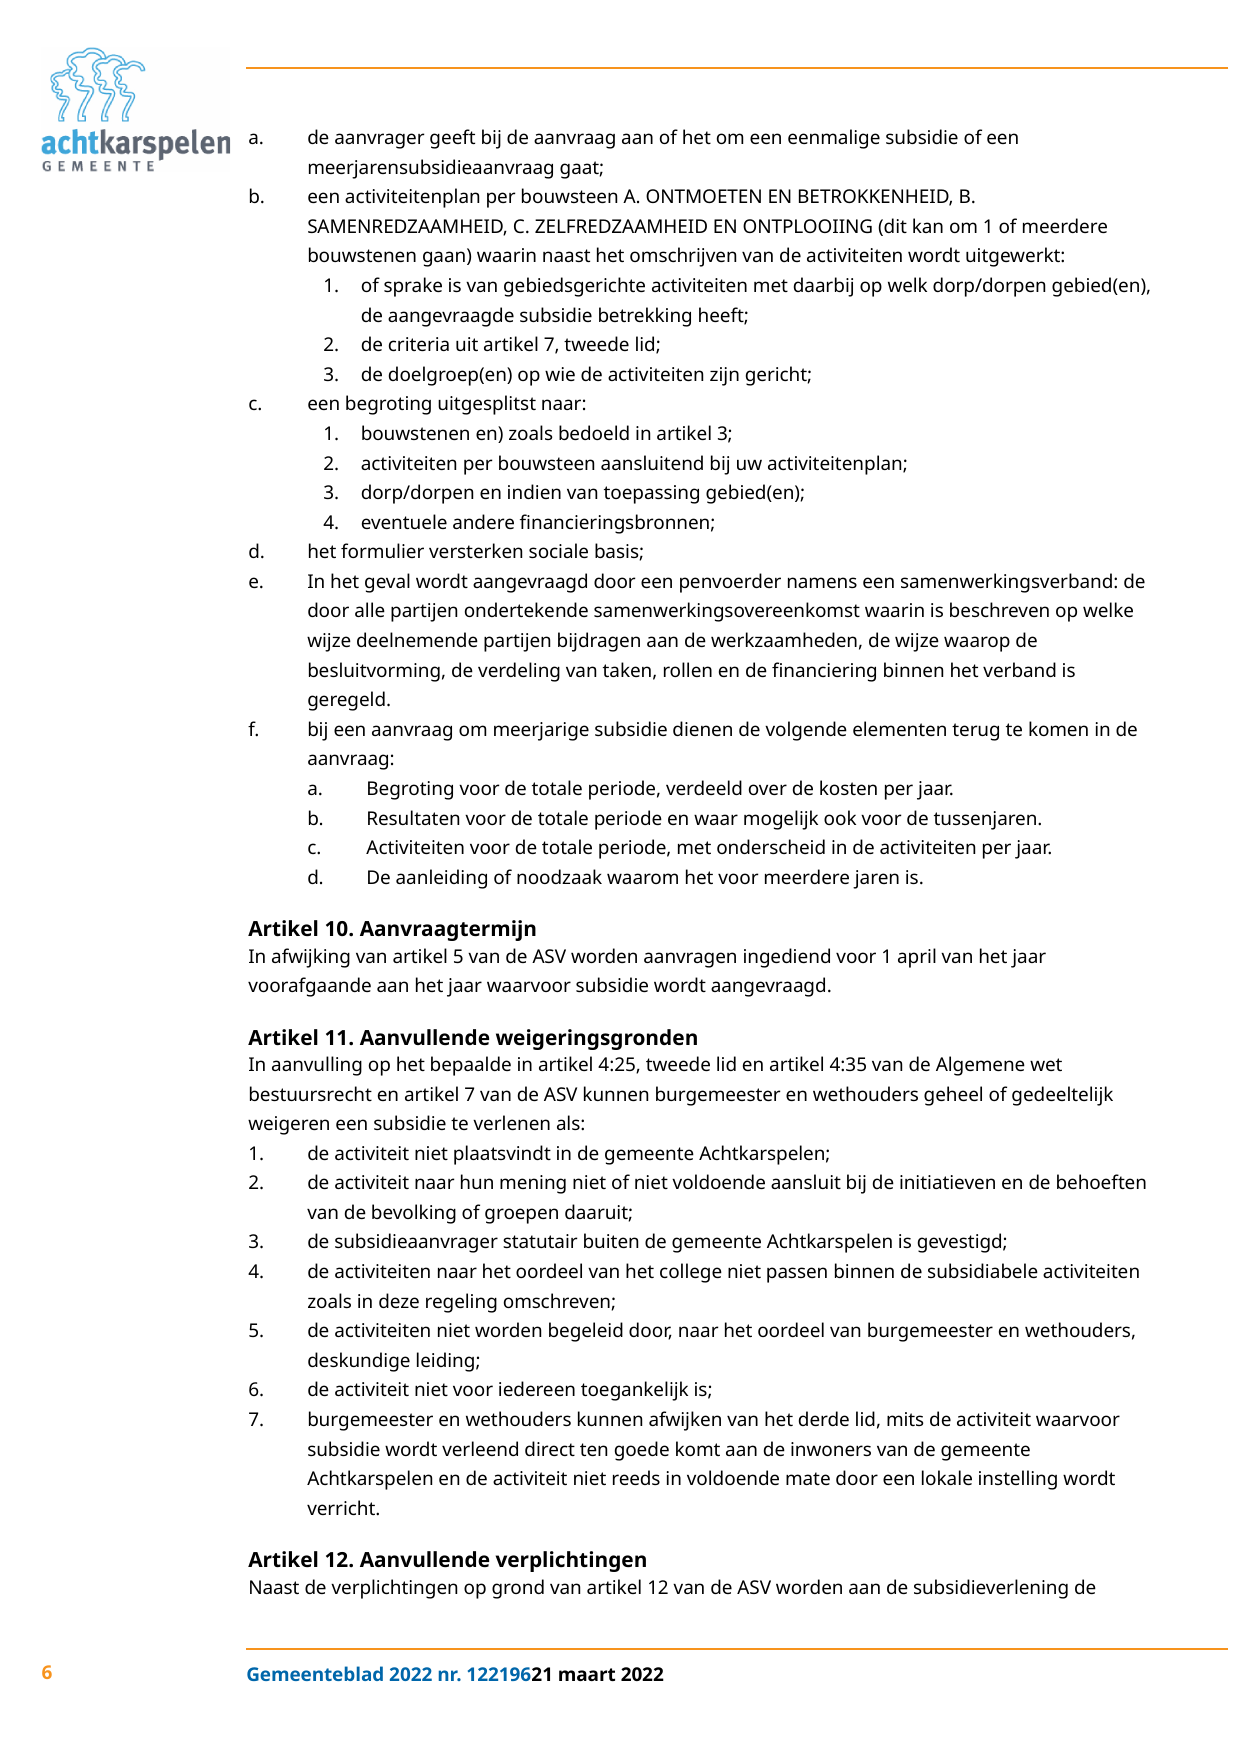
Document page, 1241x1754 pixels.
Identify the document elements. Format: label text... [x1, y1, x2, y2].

list of sprake is van gebiedsgerichte activiteiten met daarbij op welk dorp/dorpen gebied(en), de aangevraagde subsidie betrekking heeft; [323, 272, 1152, 328]
list Activiteiten voor de totale periode, met onderscheid in de activiteiten per jaar. [307, 834, 1152, 860]
list dorp/dorpen en indien van toepassing gebied(en); [323, 479, 1152, 505]
list Begroting voor de totale periode, verdeeld over de kosten per jaar. [307, 775, 1152, 801]
list een activiteitenplan per bouwsteen A. ONTMOETEN EN BETROKKENHEID, B. SAMENREDZAAMHEID, C. ZELFREDZAAMHEID EN ONTPLOOIING (dit kan om 1 of meerdere bouwstenen gaan) waarin naast het omschrijven van de activiteiten wordt uitgewerkt: [248, 183, 1152, 268]
list de aanvrager geeft bij de aanvraag aan of het om een eenmalige subsidie of een meerjarensubsidieaanvraag gaat; [248, 124, 1152, 180]
list de activiteit naar hun mening niet of niet voldoende aansluit bij de initiatieven en de behoeften van de bevolking of groepen daaruit; [248, 1169, 1152, 1225]
list de doelgroep(en) op wie de activiteiten zijn gericht; [323, 361, 1152, 387]
list de activiteit niet plaatsvindt in de gemeente Achtkarspelen; [248, 1140, 1152, 1166]
list een begroting uitgesplitst naar: [248, 391, 1152, 416]
list de activiteiten niet worden begeleid door, naar het oordeel van burgemeester en wethouders, deskundige leiding; [248, 1317, 1152, 1373]
text Naast de verplichtingen op grond van artikel 12 van de ASV worden aan de subsidieverlening de [248, 1574, 1152, 1599]
list de criteria uit artikel 7, tweede lid; [323, 331, 1152, 357]
text Artikel 11. Aanvullende weigeringsgronden [248, 1023, 1152, 1051]
text In aanvulling op het bepaalde in artikel 4:25, tweede lid en artikel 4:35 van de Algemene wet bestuursrecht en artikel 7 van de ASV kunnen burgemeester en wethouders geheel of gedeeltelijk weigeren een subsidie te verlenen als: [248, 1051, 1152, 1136]
list eventuele andere financieringsbronnen; [323, 509, 1152, 535]
list In het geval wordt aangevraagd door een penvoerder namens een samenwerkingsverband: de door alle partijen ondertekende samenwerkingsovereenkomst waarin is beschreven op welke wijze deelnemende partijen bijdragen aan de werkzaamheden, de wijze waarop de besluitvorming, de verdeling van taken, rollen en de financiering binnen het verband is geregeld. [248, 568, 1152, 712]
text In afwijking van artikel 5 van de ASV worden aanvragen ingediend voor 1 april van het jaar voorafgaande aan het jaar waarvoor subsidie wordt aangevraagd. [248, 943, 1152, 998]
list activiteiten per bouwsteen aansluitend bij uw activiteitenplan; [323, 450, 1152, 476]
list de activiteit niet voor iedereen toegankelijk is; [248, 1377, 1152, 1402]
list Resultaten voor de totale periode en waar mogelijk ook voor de tussenjaren. [307, 805, 1152, 831]
list bij een aanvraag om meerjarige subsidie dienen de volgende elementen terug te komen in de aanvraag: [248, 716, 1152, 771]
list De aanleiding of noodzaak waarom het voor meerdere jaren is. [307, 864, 1152, 890]
text Artikel 12. Aanvullende verplichtingen [248, 1545, 1152, 1574]
list burgemeester en wethouders kunnen afwijken van het derde lid, mits de activiteit waarvoor subsidie wordt verleend direct ten goede komt aan de inwoners van de gemeente Achtkarspelen en de activiteit niet reeds in voldoende mate door een lokale instelling wordt verricht. [248, 1406, 1152, 1521]
list bouwstenen en) zoals bedoeld in artikel 3; [323, 420, 1152, 446]
list het formulier versterken sociale basis; [248, 538, 1152, 564]
picture [41, 47, 231, 172]
list de activiteiten naar het oordeel van het college niet passen binnen de subsidiabele activiteiten zoals in deze regeling omschreven; [248, 1258, 1152, 1314]
text Artikel 10. Aanvraagtermijn [248, 914, 1152, 943]
list de subsidieaanvrager statutair buiten de gemeente Achtkarspelen is gevestigd; [248, 1229, 1152, 1254]
